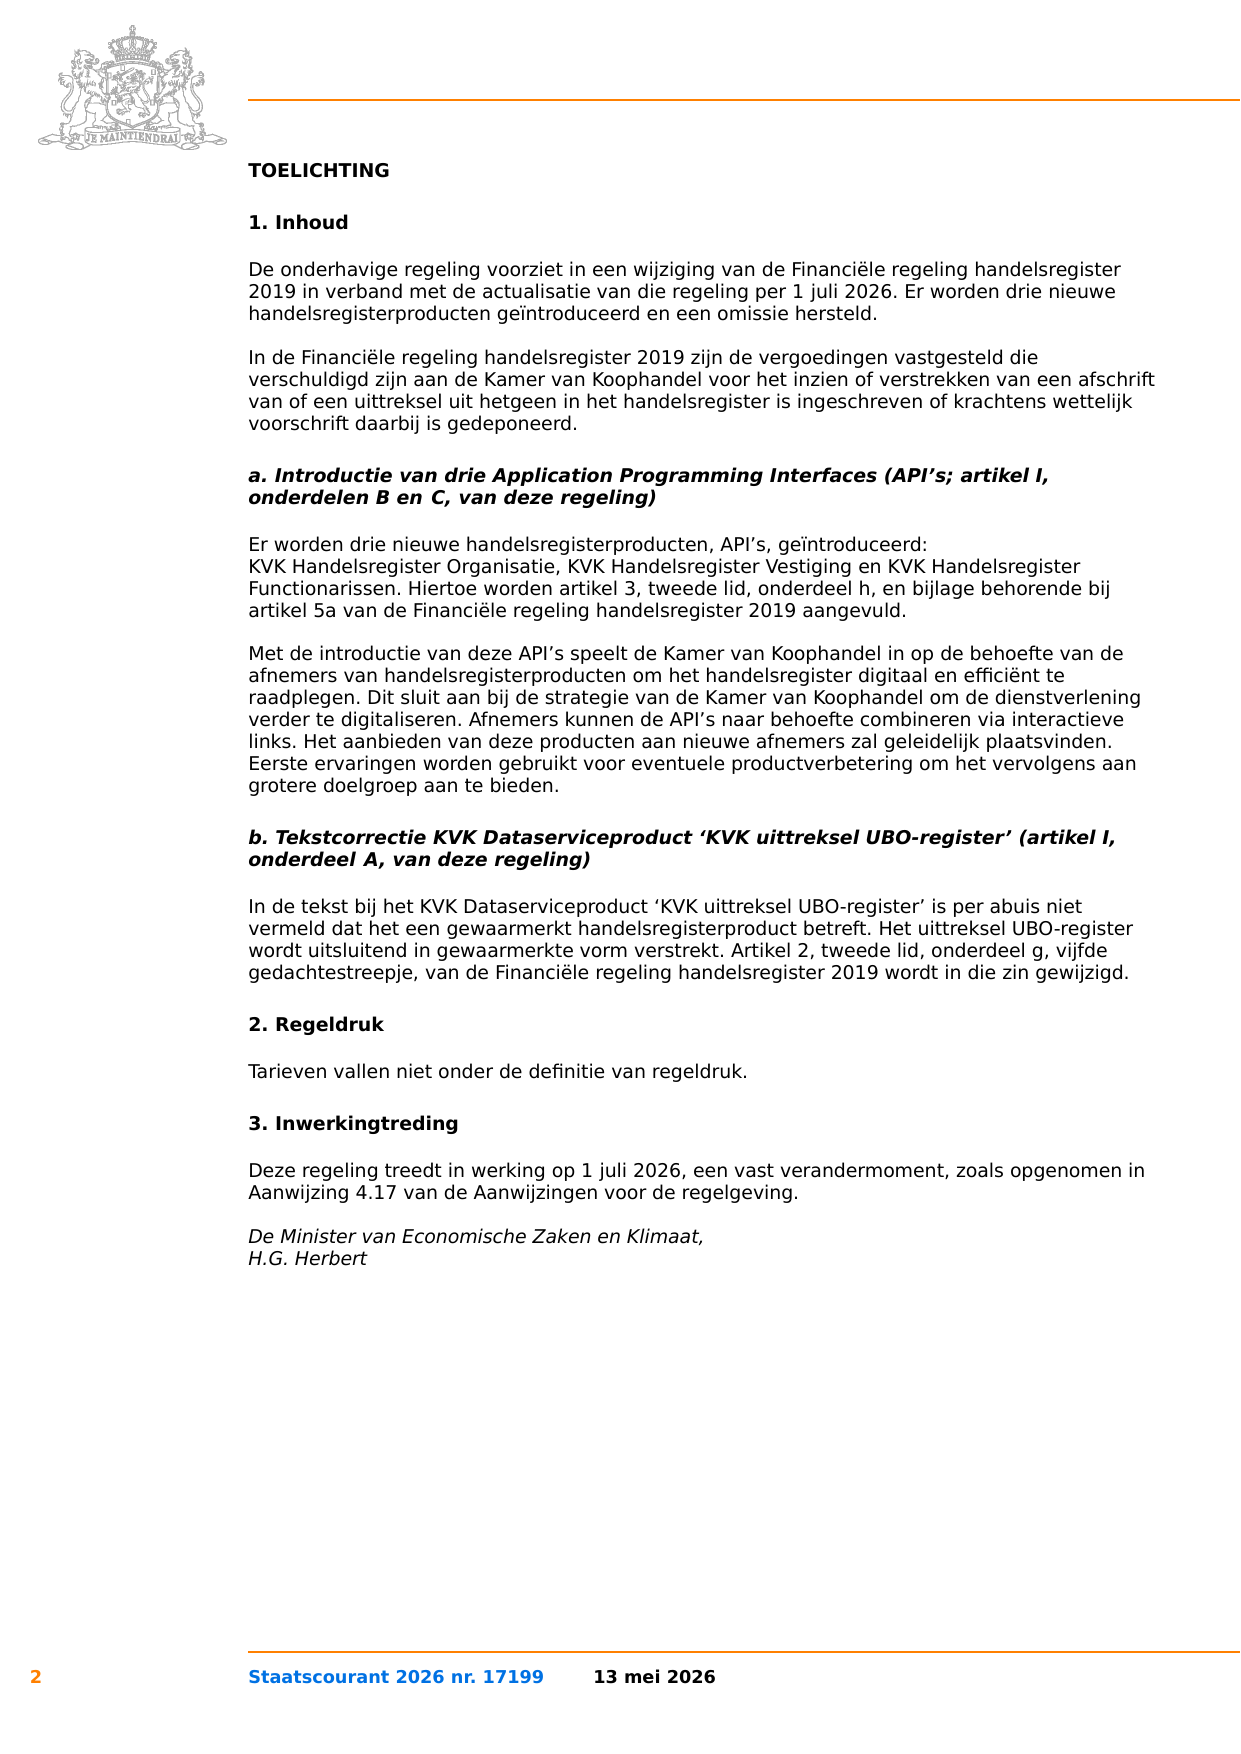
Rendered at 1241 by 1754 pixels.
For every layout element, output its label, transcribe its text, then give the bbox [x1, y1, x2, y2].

subtitle TOELICHTING [248, 160, 1163, 182]
text Tarieven vallen niet onder de definitie van regeldruk. [248, 1061, 1163, 1083]
text Deze regeling treedt in werking op 1 juli 2026, een vast verandermoment, zoals opgenomen in Aanwijzing 4.17 van de Aanwijzingen voor de regelgeving. [248, 1160, 1163, 1204]
subtitle 3. Inwerkingtreding [248, 1113, 1163, 1135]
subtitle b. Tekstcorrectie KVK Dataserviceproduct ‘KVK uittreksel UBO-register’ (artikel I, onderdeel A, van deze regeling) [248, 827, 1163, 871]
text De onderhavige regeling voorziet in een wijziging van de Financiële regeling handelsregister 2019 in verband met de actualisatie van die regeling per 1 juli 2026. Er worden drie nieuwe handelsregisterproducten geïntroduceerd en een omissie hersteld. [248, 259, 1163, 325]
text KVK Handelsregister Organisatie, KVK Handelsregister Vestiging en KVK Handelsregister Functionarissen. Hiertoe worden artikel 3, tweede lid, onderdeel h, en bijlage behorende bij artikel 5a van de Financiële regeling handelsregister 2019 aangevuld. [248, 556, 1163, 621]
subtitle 1. Inhoud [248, 212, 1163, 234]
subtitle 2. Regeldruk [248, 1014, 1163, 1036]
subtitle a. Introductie van drie Application Programming Interfaces (API’s; artikel I, onderdelen B en C, van deze regeling) [248, 464, 1163, 508]
text In de tekst bij het KVK Dataserviceproduct ‘KVK uittreksel UBO-register’ is per abuis niet vermeld dat het een gewaarmerkt handelsregisterproduct betreft. Het uittreksel UBO-register wordt uitsluitend in gewaarmerkte vorm verstrekt. Artikel 2, tweede lid, onderdeel g, vijfde gedachtestreepje, van de Financiële regeling handelsregister 2019 wordt in die zin gewijzigd. [248, 896, 1163, 984]
picture [38, 25, 227, 150]
text De Minister van Economische Zaken en Klimaat, H.G. Herbert [248, 1226, 1163, 1270]
text In de Financiële regeling handelsregister 2019 zijn de vergoedingen vastgesteld die verschuldigd zijn aan de Kamer van Koophandel voor het inzien of verstrekken van een afschrift van of een uittreksel uit hetgeen in het handelsregister is ingeschreven of krachtens wettelijk voorschrift daarbij is gedeponeerd. [248, 347, 1163, 434]
text Met de introductie van deze API’s speelt de Kamer van Koophandel in op de behoefte van de afnemers van handelsregisterproducten om het handelsregister digitaal en efficiënt te raadplegen. Dit sluit aan bij de strategie van de Kamer van Koophandel om de dienstverlening verder te digitaliseren. Afnemers kunnen de API’s naar behoefte combineren via interactieve links. Het aanbieden van deze producten aan nieuwe afnemers zal geleidelijk plaatsvinden. Eerste ervaringen worden gebruikt voor eventuele productverbetering om het vervolgens aan grotere doelgroep aan te bieden. [248, 643, 1163, 797]
text Er worden drie nieuwe handelsregisterproducten, API’s, geïntroduceerd: [248, 533, 1163, 556]
